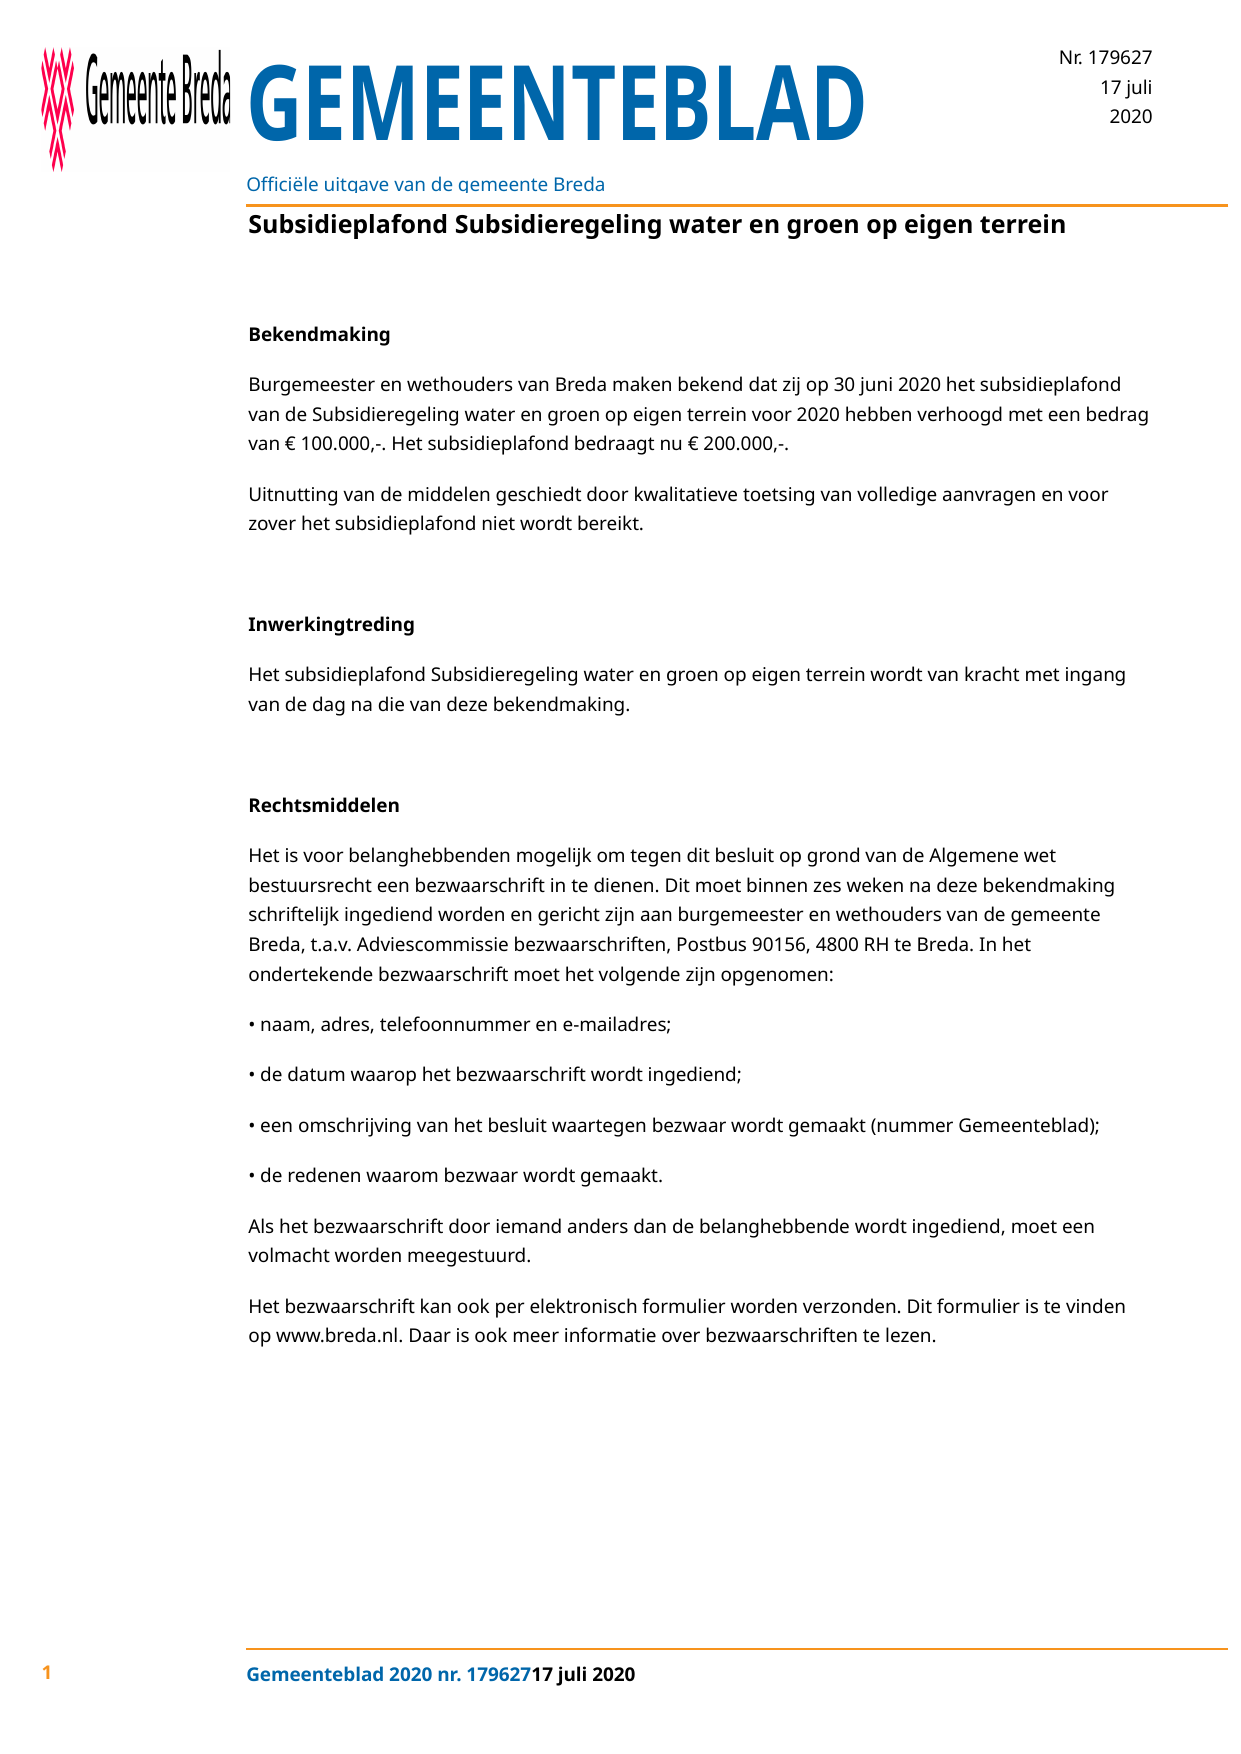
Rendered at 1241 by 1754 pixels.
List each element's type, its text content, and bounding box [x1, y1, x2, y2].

text • de redenen waarom bezwaar wordt gemaakt. [248, 1162, 1152, 1188]
picture [41, 47, 231, 172]
text • de datum waarop het bezwaarschrift wordt ingediend; [248, 1062, 1152, 1087]
text • naam, adres, telefoonnummer en e-mailadres; [248, 1011, 1152, 1037]
text Rechtsmiddelen [248, 792, 1152, 818]
text Het is voor belanghebbenden mogelijk om tegen dit besluit op grond van de Algemene wet bestuursrecht een bezwaarschrift in te dienen. Dit moet binnen zes weken na deze bekendmaking schriftelijk ingediend worden en gericht zijn aan burgemeester en wethouders van de gemeente Breda, t.a.v. Adviescommissie bezwaarschriften, Postbus 90156, 4800 RH te Breda. In het ondertekende bezwaarschrift moet het volgende zijn opgenomen: [248, 842, 1152, 986]
text Het bezwaarschrift kan ook per elektronisch formulier worden verzonden. Dit formulier is te vinden op www.breda.nl. Daar is ook meer informatie over bezwaarschriften te lezen. [248, 1293, 1152, 1348]
text Burgemeester en wethouders van Breda maken bekend dat zij op 30 juni 2020 het subsidieplafond van de Subsidieregeling water en groen op eigen terrein voor 2020 hebben verhoogd met een bedrag van € 100.000,-. Het subsidieplafond bedraagt nu € 200.000,-. [248, 371, 1152, 456]
text Het subsidieplafond Subsidieregeling water en groen op eigen terrein wordt van kracht met ingang van de dag na die van deze bekendmaking. [248, 662, 1152, 717]
text Subsidieplafond Subsidieregeling water en groen op eigen terrein [248, 207, 1152, 241]
text Inwerkingtreding [248, 611, 1152, 637]
text • een omschrijving van het besluit waartegen bezwaar wordt gemaakt (nummer Gemeenteblad); [248, 1112, 1152, 1138]
text Bekendmaking [248, 321, 1152, 346]
text Uitnutting van de middelen geschiedt door kwalitatieve toetsing van volledige aanvragen en voor zover het subsidieplafond niet wordt bereikt. [248, 481, 1152, 536]
text Als het bezwaarschrift door iemand anders dan de belanghebbende wordt ingediend, moet een volmacht worden meegestuurd. [248, 1213, 1152, 1268]
